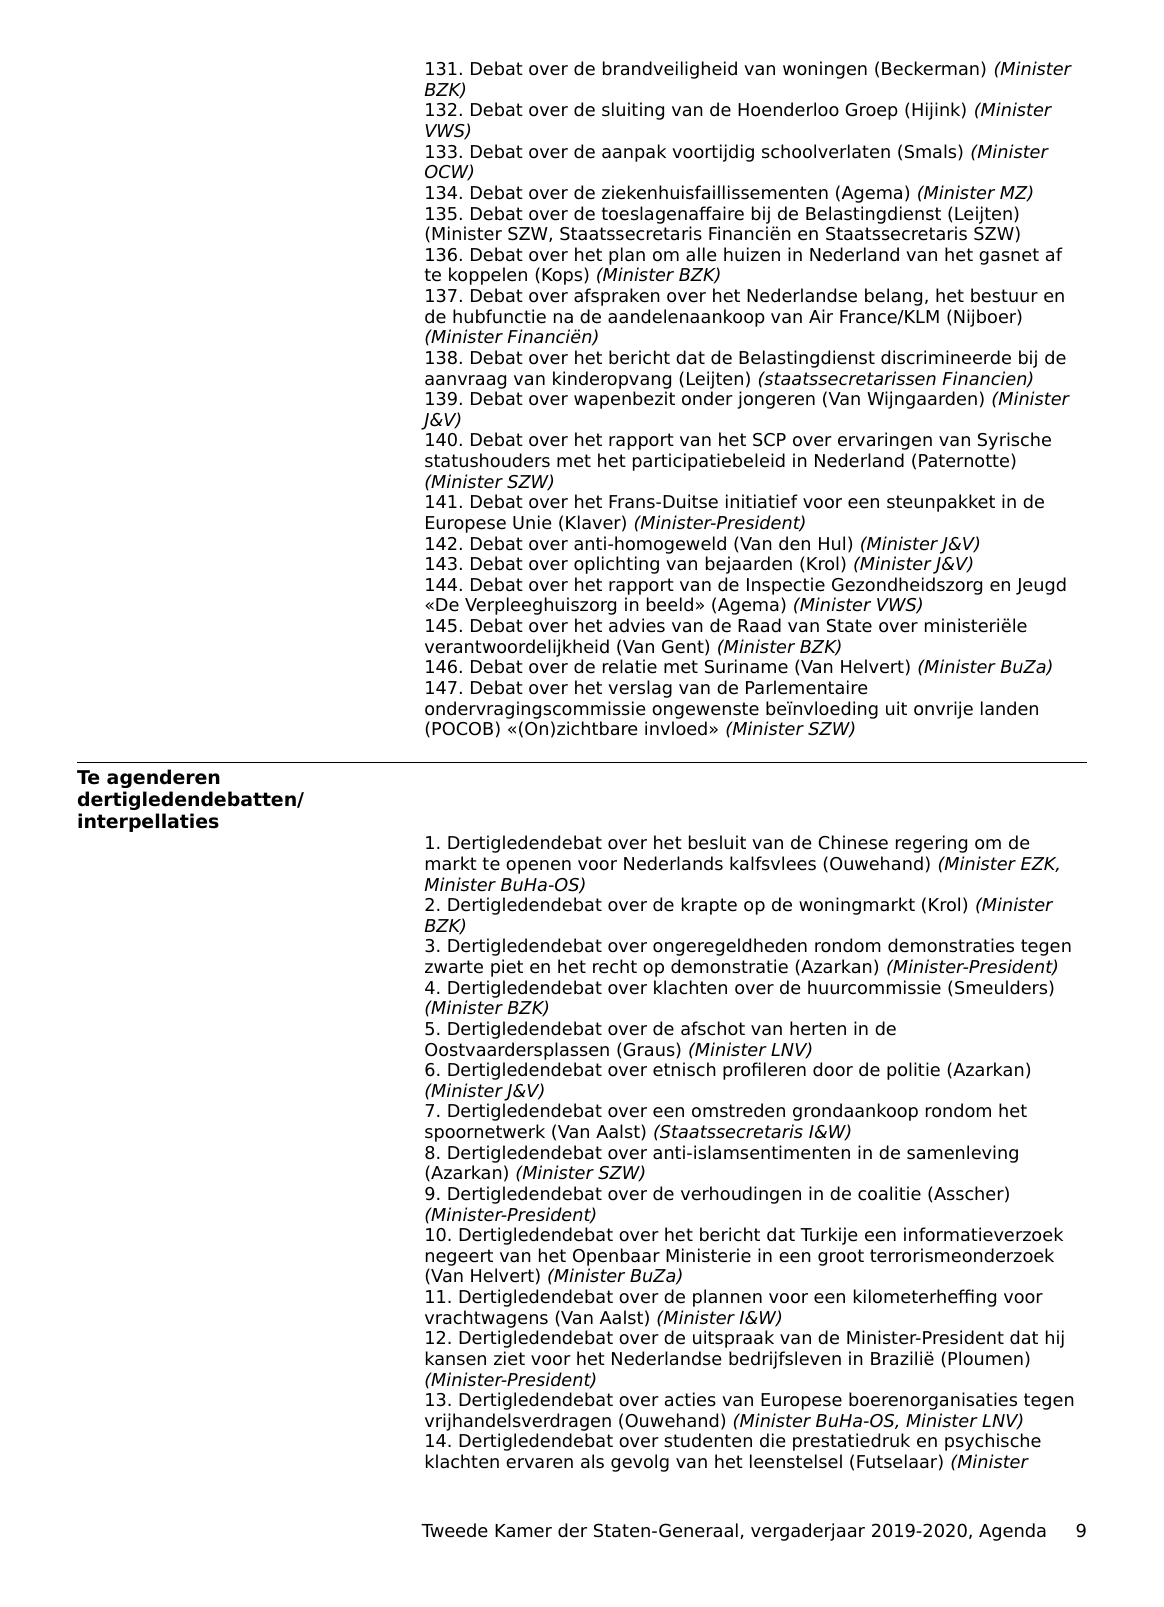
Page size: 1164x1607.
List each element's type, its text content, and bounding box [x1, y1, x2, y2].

table_cell [401, 678, 418, 740]
table_cell 147. Debat over het verslag van de Parlementaire ondervragingscommissie ongewenste beïnvloeding uit onvrije landen (POCOB) «(On)zichtbare invloed» (Minister SZW) [418, 678, 1087, 740]
table_cell [77, 936, 401, 978]
table_cell [401, 833, 418, 895]
table_cell [401, 1143, 418, 1184]
table_cell 131. Debat over de brandveiligheid van woningen (Beckerman) (Minister BZK) [418, 59, 1087, 100]
table_cell [77, 492, 401, 533]
table_cell 139. Debat over wapenbezit onder jongeren (Van Wijngaarden) (Minister J&V) [418, 389, 1087, 430]
table_cell [77, 554, 401, 575]
table_cell 14. Dertigledendebat over studenten die prestatiedruk en psychische klachten ervaren als gevolg van het leenstelsel (Futselaar) (Minister [418, 1431, 1087, 1473]
table_cell 11. Dertigledendebat over de plannen voor een kilometerheffing voor vrachtwagens (Van Aalst) (Minister I&W) [418, 1287, 1087, 1328]
table_cell [401, 1101, 418, 1143]
table_cell 145. Debat over het advies van de Raad van State over ministeriële verantwoordelijkheid (Van Gent) (Minister BZK) [418, 616, 1087, 657]
table_cell 146. Debat over de relatie met Suriname (Van Helvert) (Minister BuZa) [418, 657, 1087, 678]
table_cell 8. Dertigledendebat over anti-islamsentimenten in de samenleving (Azarkan) (Minister SZW) [418, 1143, 1087, 1184]
table_cell [77, 1184, 401, 1225]
table_cell [401, 895, 418, 936]
table_cell [401, 554, 418, 575]
table_cell 13. Dertigledendebat over acties van Europese boerenorganisaties tegen vrijhandelsverdragen (Ouwehand) (Minister BuHa-OS, Minister LNV) [418, 1390, 1087, 1431]
table_cell 142. Debat over anti-homogeweld (Van den Hul) (Minister J&V) [418, 534, 1087, 554]
table_cell 138. Debat over het bericht dat de Belastingdienst discrimineerde bij de aanvraag van kinderopvang (Leijten) (staatssecretarissen Financien) [418, 348, 1087, 389]
table_cell [401, 1060, 418, 1101]
table_cell [77, 142, 401, 183]
table_cell [401, 1287, 418, 1328]
table_cell 9. Dertigledendebat over de verhoudingen in de coalitie (Asscher) (Minister-President) [418, 1184, 1087, 1225]
table_cell [77, 100, 401, 142]
table_cell [401, 142, 418, 183]
table_cell 5. Dertigledendebat over de afschot van herten in de Oostvaardersplassen (Graus) (Minister LNV) [418, 1019, 1087, 1060]
table_cell [77, 1431, 401, 1473]
table_cell [77, 59, 401, 100]
table_cell [77, 1101, 401, 1143]
table_cell [77, 286, 401, 348]
table_cell 140. Debat over het rapport van het SCP over ervaringen van Syrische statushouders met het participatiebeleid in Nederland (Paternotte) (Minister SZW) [418, 430, 1087, 492]
table_cell [77, 833, 401, 895]
table_cell [401, 59, 418, 100]
table_cell [77, 1390, 401, 1431]
table_header [418, 763, 1087, 833]
table_cell [77, 678, 401, 740]
table_cell [77, 1143, 401, 1184]
table_cell [401, 1328, 418, 1390]
table_cell 12. Dertigledendebat over de uitspraak van de Minister-President dat hij kansen ziet voor het Nederlandse bedrijfsleven in Brazilië (Ploumen) (Minister-President) [418, 1328, 1087, 1390]
table_cell 132. Debat over de sluiting van de Hoenderloo Groep (Hijink) (Minister VWS) [418, 100, 1087, 142]
table_cell [401, 657, 418, 678]
table_cell [401, 936, 418, 978]
table_cell 133. Debat over de aanpak voortijdig schoolverlaten (Smals) (Minister OCW) [418, 142, 1087, 183]
table_cell [401, 978, 418, 1019]
table_cell 2. Dertigledendebat over de krapte op de woningmarkt (Krol) (Minister BZK) [418, 895, 1087, 936]
table_cell 136. Debat over het plan om alle huizen in Nederland van het gasnet af te koppelen (Kops) (Minister BZK) [418, 245, 1087, 286]
table_cell 7. Dertigledendebat over een omstreden grondaankoop rondom het spoornetwerk (Van Aalst) (Staatssecretaris I&W) [418, 1101, 1087, 1143]
table_cell 144. Debat over het rapport van de Inspectie Gezondheidszorg en Jeugd «De Verpleeghuiszorg in beeld» (Agema) (Minister VWS) [418, 575, 1087, 616]
table_header [401, 763, 418, 833]
table_cell [77, 1287, 401, 1328]
table_cell [77, 657, 401, 678]
table_cell [77, 575, 401, 616]
table_cell [401, 286, 418, 348]
table_cell [401, 204, 418, 245]
table_cell [401, 100, 418, 142]
table_cell [77, 1019, 401, 1060]
table_cell [401, 1019, 418, 1060]
table_cell [77, 978, 401, 1019]
table_cell [401, 183, 418, 203]
table_cell [401, 348, 418, 389]
table_cell [77, 183, 401, 203]
table_cell [401, 616, 418, 657]
table_cell [401, 430, 418, 492]
table_cell 143. Debat over oplichting van bejaarden (Krol) (Minister J&V) [418, 554, 1087, 575]
table_cell [401, 389, 418, 430]
table_header Te agenderen dertigledendebatten/ interpellaties [77, 763, 401, 833]
table_cell [401, 1225, 418, 1287]
table_cell [401, 1431, 418, 1473]
table_cell [77, 204, 401, 245]
table_cell 137. Debat over afspraken over het Nederlandse belang, het bestuur en de hubfunctie na de aandelenaankoop van Air France/KLM (Nijboer) (Minister Financiën) [418, 286, 1087, 348]
table_cell [401, 492, 418, 533]
table_cell 10. Dertigledendebat over het bericht dat Turkije een informatieverzoek negeert van het Openbaar Ministerie in een groot terrorismeonderzoek (Van Helvert) (Minister BuZa) [418, 1225, 1087, 1287]
table_cell [401, 1390, 418, 1431]
table_cell [77, 348, 401, 389]
table_cell [77, 1225, 401, 1287]
table_cell 135. Debat over de toeslagenaffaire bij de Belastingdienst (Leijten) (Minister SZW, Staatssecretaris Financiën en Staatssecretaris SZW) [418, 204, 1087, 245]
table_cell [401, 534, 418, 554]
table_cell [77, 534, 401, 554]
table_cell [77, 1328, 401, 1390]
table_cell [77, 245, 401, 286]
table_cell [77, 895, 401, 936]
table_cell [401, 1184, 418, 1225]
table_cell 1. Dertigledendebat over het besluit van de Chinese regering om de markt te openen voor Nederlands kalfsvlees (Ouwehand) (Minister EZK, Minister BuHa-OS) [418, 833, 1087, 895]
table_cell [77, 430, 401, 492]
table_cell 141. Debat over het Frans-Duitse initiatief voor een steunpakket in de Europese Unie (Klaver) (Minister-President) [418, 492, 1087, 533]
table_cell 6. Dertigledendebat over etnisch profileren door de politie (Azarkan) (Minister J&V) [418, 1060, 1087, 1101]
table_cell [77, 1060, 401, 1101]
table_cell [77, 389, 401, 430]
table_cell 134. Debat over de ziekenhuisfaillissementen (Agema) (Minister MZ) [418, 183, 1087, 203]
table_cell [77, 616, 401, 657]
table_cell 3. Dertigledendebat over ongeregeldheden rondom demonstraties tegen zwarte piet en het recht op demonstratie (Azarkan) (Minister-President) [418, 936, 1087, 978]
table_cell 4. Dertigledendebat over klachten over de huurcommissie (Smeulders) (Minister BZK) [418, 978, 1087, 1019]
table_cell [401, 245, 418, 286]
table_cell [401, 575, 418, 616]
